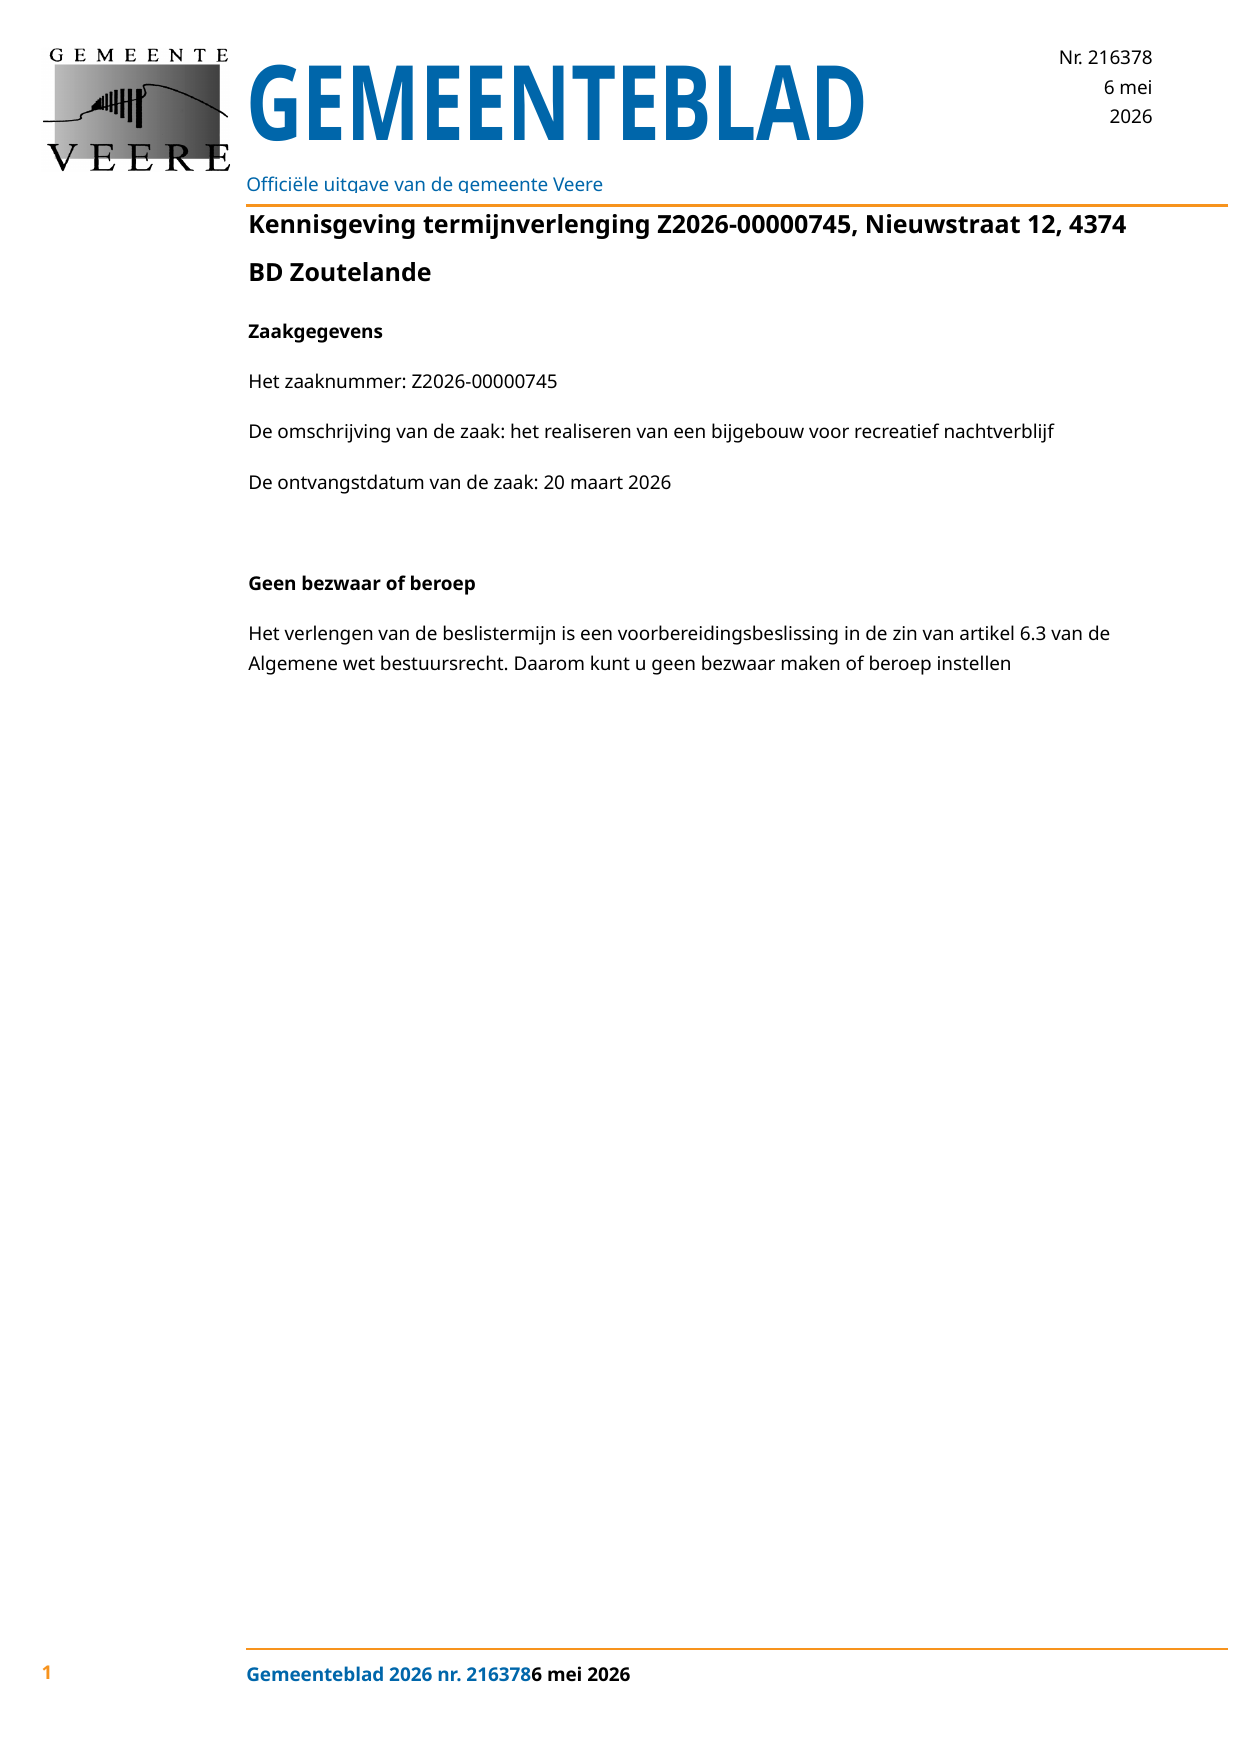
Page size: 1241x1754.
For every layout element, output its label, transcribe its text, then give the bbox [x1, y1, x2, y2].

text Geen bezwaar of beroep [248, 570, 1152, 596]
text Zaakgegevens [248, 318, 1152, 344]
text De omschrijving van de zaak: het realiseren van een bijgebouw voor recreatief nachtverblijf [248, 419, 1152, 444]
text Het verlengen van de beslistermijn is een voorbereidingsbeslissing in de zin van artikel 6.3 van de Algemene wet bestuursrecht. Daarom kunt u geen bezwaar maken of beroep instellen [248, 620, 1152, 676]
picture [41, 47, 231, 172]
text Kennisgeving termijnverlenging Z2026-00000745, Nieuwstraat 12, 4374 BD Zoutelande [248, 207, 1152, 288]
text De ontvangstdatum van de zaak: 20 maart 2026 [248, 469, 1152, 495]
text Het zaaknummer: Z2026-00000745 [248, 368, 1152, 394]
